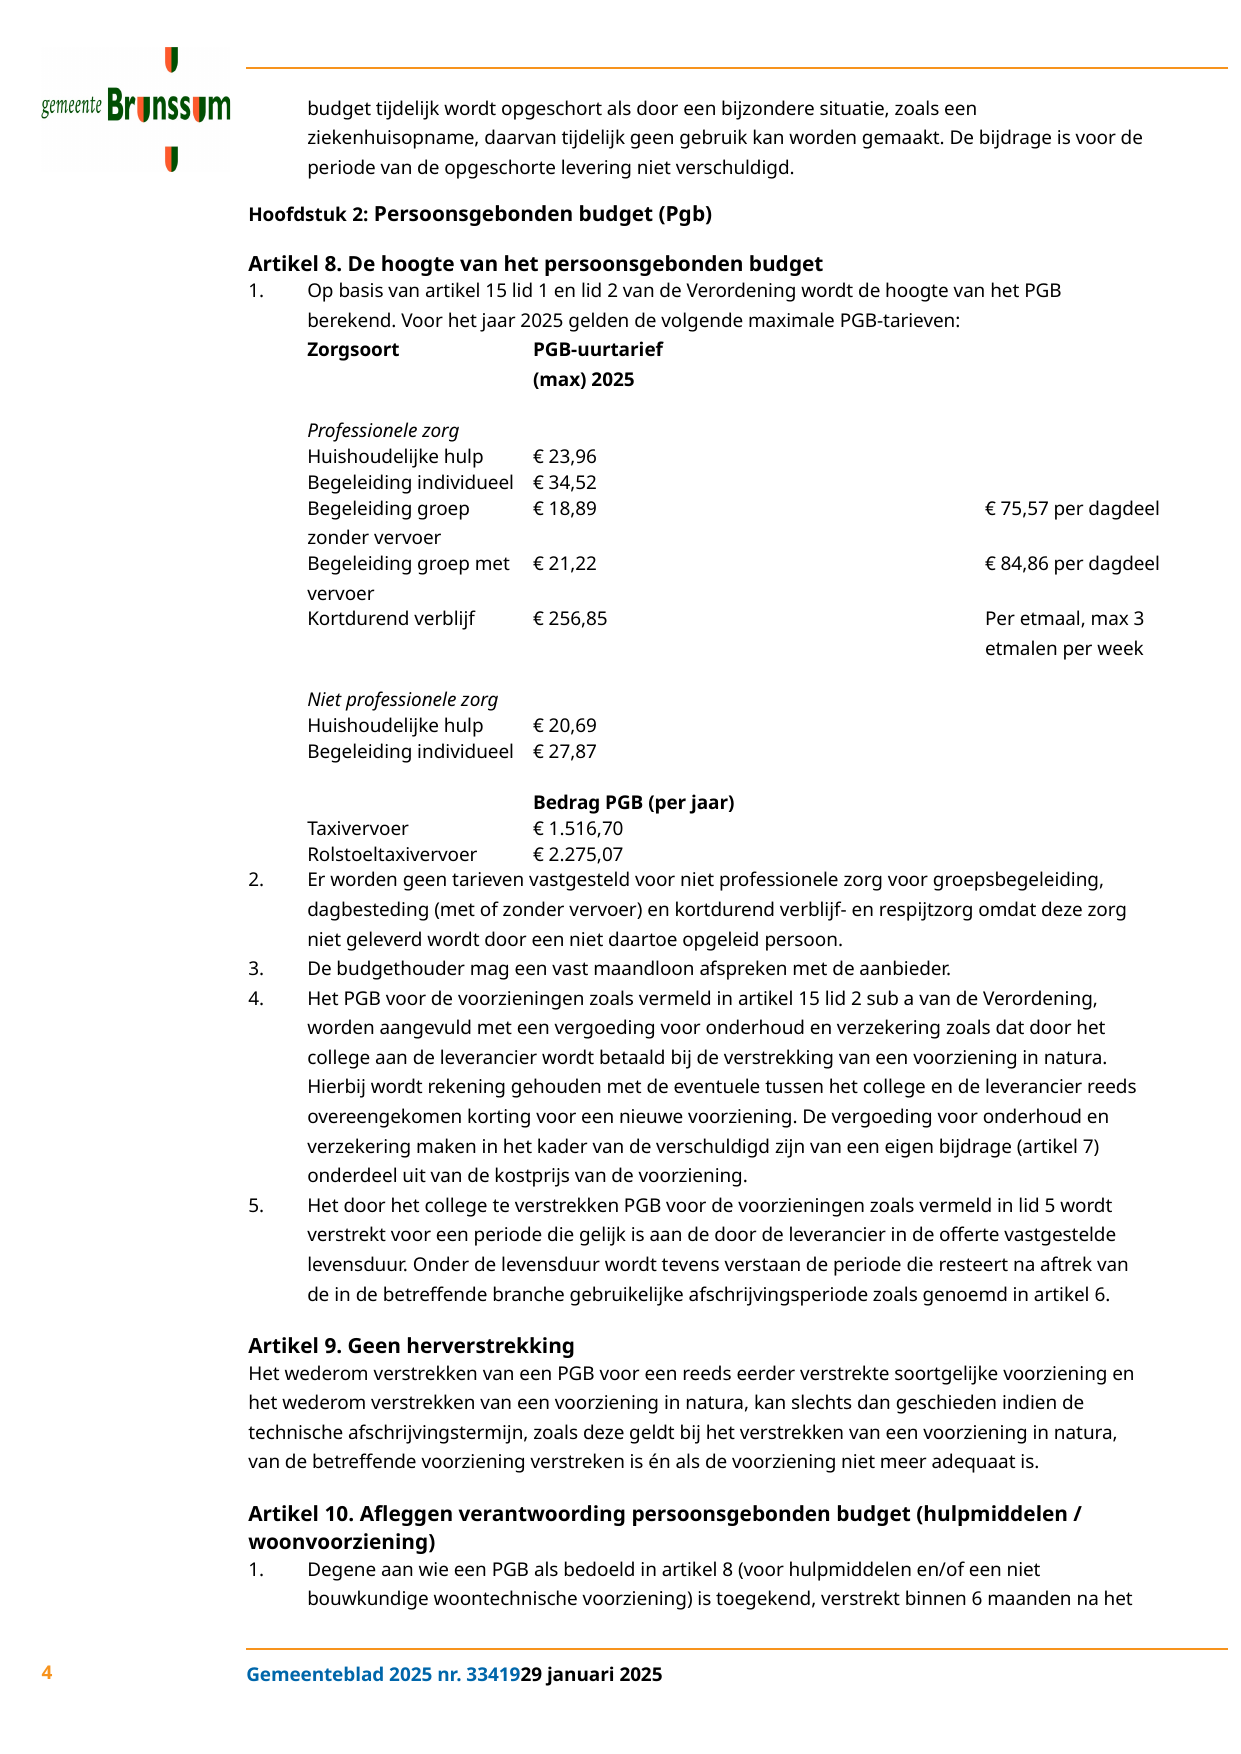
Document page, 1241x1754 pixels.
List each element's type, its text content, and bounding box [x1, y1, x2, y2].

table_cell Rolstoeltaxivervoer [307, 841, 533, 867]
list Er worden geen tarieven vastgesteld voor niet professionele zorg voor groepsbegeleiding, dagbesteding (met of zonder vervoer) en kortdurend verblijf- en respijtzorg omdat deze zorg niet geleverd wordt door een niet daartoe opgeleid persoon. [248, 867, 1152, 952]
table_cell [533, 686, 985, 712]
table_cell Begeleiding groep met vervoer [307, 550, 533, 605]
table_cell [307, 392, 533, 418]
list Degene aan wie een PGB als bedoeld in artikel 8 (voor hulpmiddelen en/of een niet bouwkundige woontechnische voorziening) is toegekend, verstrekt binnen 6 maanden na het [248, 1556, 1152, 1611]
table_cell € 84,86 per dagdeel [985, 550, 1211, 605]
table_cell € 27,87 [533, 738, 985, 764]
table_cell [307, 661, 533, 686]
picture [41, 47, 231, 172]
table_cell Niet professionele zorg [307, 686, 533, 712]
table_cell € 21,22 [533, 550, 985, 605]
table_cell € 2.275,07 [533, 841, 985, 867]
table_cell € 1.516,70 [533, 815, 985, 841]
table_cell [985, 712, 1211, 738]
table_cell Professionele zorg [307, 418, 533, 443]
text Het wederom verstrekken van een PGB voor een reeds eerder verstrekte soortgelijke voorziening en het wederom verstrekken van een voorziening in natura, kan slechts dan geschieden indien de technische afschrijvingstermijn, zoals deze geldt bij het verstrekken van een voorziening in natura, van de betreffende voorziening verstreken is én als de voorziening niet meer adequaat is. [248, 1360, 1152, 1474]
list Het door het college te verstrekken PGB voor de voorzieningen zoals vermeld in lid 5 wordt verstrekt voor een periode die gelijk is aan de door de leverancier in de offerte vastgestelde levensduur. Onder de levensduur wordt tevens verstaan de periode die resteert na aftrek van de in de betreffende branche gebruikelijke afschrijvingsperiode zoals genoemd in artikel 6. [248, 1192, 1152, 1307]
table_cell [985, 789, 1211, 815]
table_cell [307, 764, 533, 789]
table_cell € 23,96 [533, 443, 985, 469]
table_cell Huishoudelijke hulp [307, 443, 533, 469]
table_cell [533, 418, 985, 443]
table_cell € 34,52 [533, 469, 985, 495]
list Op basis van artikel 15 lid 1 en lid 2 van de Verordening wordt de hoogte van het PGB berekend. Voor het jaar 2025 gelden de volgende maximale PGB-tarieven: [248, 277, 1152, 333]
table_cell [533, 764, 985, 789]
table_cell [985, 738, 1211, 764]
table_cell [985, 661, 1211, 686]
list De budgethouder mag een vast maandloon afspreken met de aanbieder. [248, 955, 1152, 981]
list Het PGB voor de voorzieningen zoals vermeld in artikel 15 lid 2 sub a van de Verordening, worden aangevuld met een vergoeding voor onderhoud en verzekering zoals dat door het college aan de leverancier wordt betaald bij de verstrekking van een voorziening in natura. Hierbij wordt rekening gehouden met de eventuele tussen het college en de leverancier reeds overeengekomen korting voor een nieuwe voorziening. De vergoeding voor onderhoud en verzekering maken in het kader van de verschuldigd zijn van een eigen bijdrage (artikel 7) onderdeel uit van de kostprijs van de voorziening. [248, 985, 1152, 1188]
table_cell € 18,89 [533, 495, 985, 550]
text Artikel 9. Geen herverstrekking [248, 1331, 1152, 1360]
table_cell Bedrag PGB (per jaar) [533, 789, 985, 815]
table_cell Begeleiding individueel [307, 738, 533, 764]
text Hoofdstuk 2: Persoonsgebonden budget (Pgb) [248, 199, 1152, 228]
table_header PGB-uurtarief (max) 2025 [533, 337, 985, 392]
text Artikel 8. De hoogte van het persoonsgebonden budget [248, 249, 1152, 277]
table_cell [985, 392, 1211, 418]
table_cell [533, 392, 985, 418]
table_header Zorgsoort [307, 337, 533, 392]
list budget tijdelijk wordt opgeschort als door een bijzondere situatie, zoals een ziekenhuisopname, daarvan tijdelijk geen gebruik kan worden gemaakt. De bijdrage is voor de periode van de opgeschorte levering niet verschuldigd. [248, 95, 1152, 180]
table_cell [985, 443, 1211, 469]
table_cell [985, 469, 1211, 495]
table_cell Huishoudelijke hulp [307, 712, 533, 738]
table_cell [985, 418, 1211, 443]
table_cell € 75,57 per dagdeel [985, 495, 1211, 550]
table_cell [533, 661, 985, 686]
table_header [985, 337, 1211, 392]
table_cell Taxivervoer [307, 815, 533, 841]
table_cell [985, 686, 1211, 712]
table_cell Begeleiding groep zonder vervoer [307, 495, 533, 550]
table_cell € 256,85 [533, 605, 985, 661]
table_cell [985, 841, 1211, 867]
table_cell Begeleiding individueel [307, 469, 533, 495]
table_cell Kortdurend verblijf [307, 605, 533, 661]
text Artikel 10. Afleggen verantwoording persoonsgebonden budget (hulpmiddelen / woonvoorziening) [248, 1499, 1152, 1556]
table_cell Per etmaal, max 3 etmalen per week [985, 605, 1211, 661]
table_cell [985, 815, 1211, 841]
table_cell [985, 764, 1211, 789]
table_cell [307, 789, 533, 815]
table_cell € 20,69 [533, 712, 985, 738]
